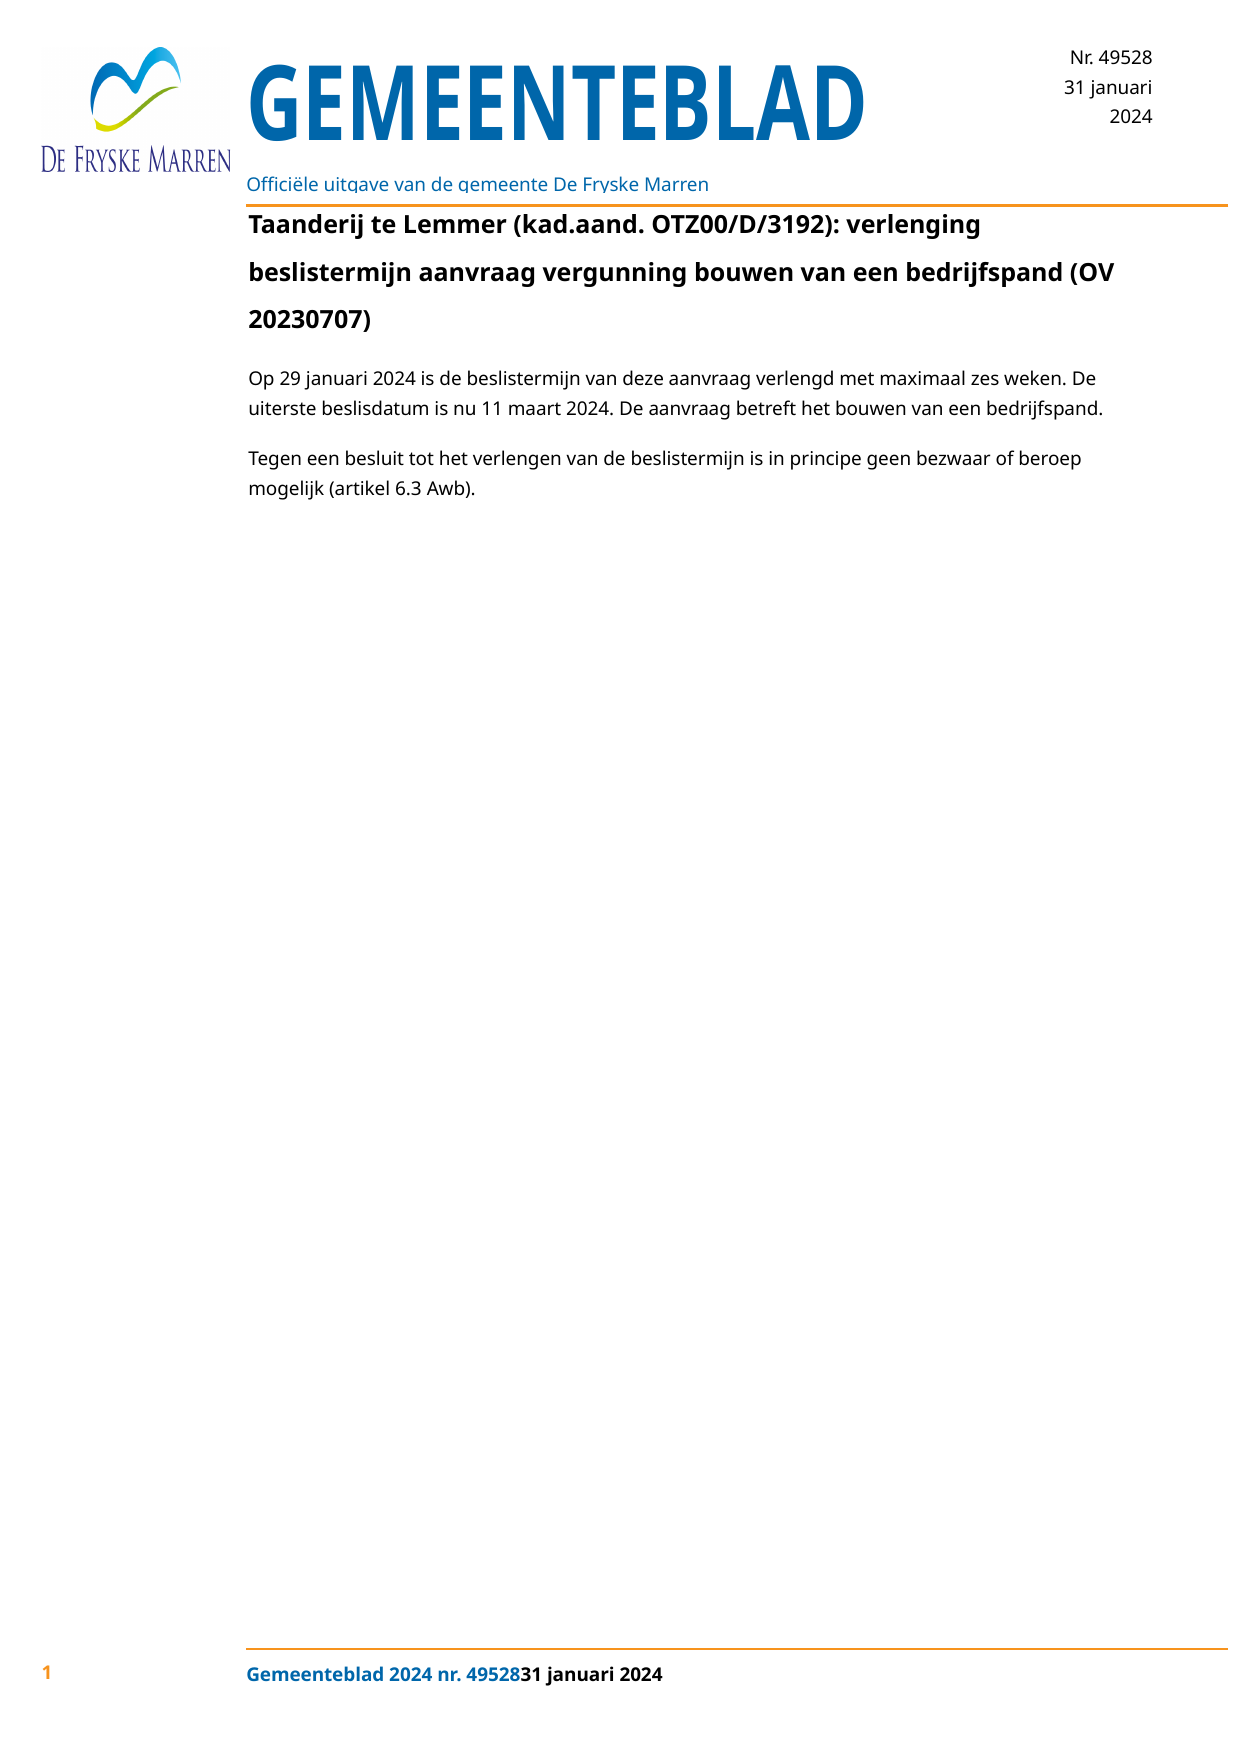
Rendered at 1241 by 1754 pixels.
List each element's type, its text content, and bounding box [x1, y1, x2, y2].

picture [41, 47, 231, 172]
text Tegen een besluit tot het verlengen van de beslistermijn is in principe geen bezwaar of beroep mogelijk (artikel 6.3 Awb). [248, 446, 1152, 501]
text Op 29 januari 2024 is de beslistermijn van deze aanvraag verlengd met maximaal zes weken. De uiterste beslisdatum is nu 11 maart 2024. De aanvraag betreft het bouwen van een bedrijfspand. [248, 366, 1152, 421]
text Taanderij te Lemmer (kad.aand. OTZ00/D/3192): verlenging beslistermijn aanvraag vergunning bouwen van een bedrijfspand (OV 20230707) [248, 207, 1152, 336]
